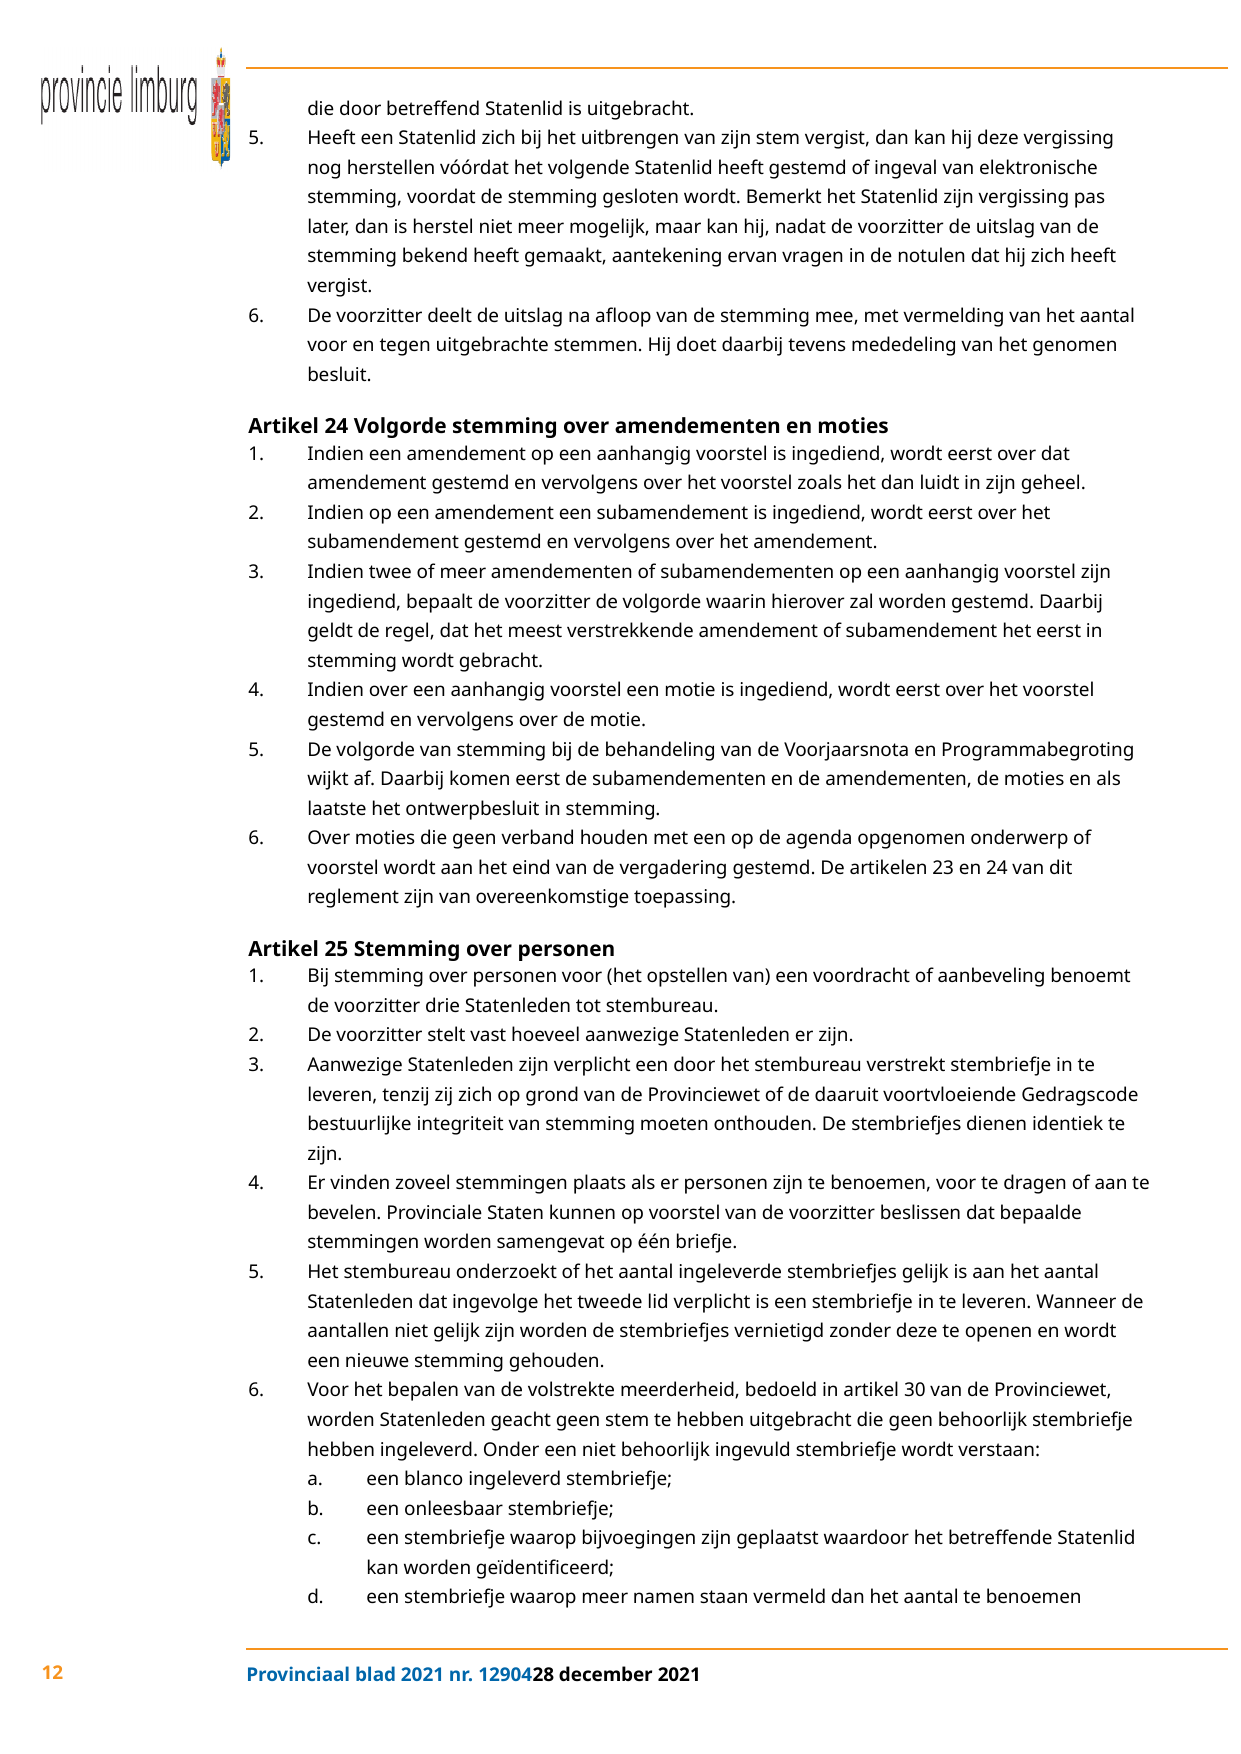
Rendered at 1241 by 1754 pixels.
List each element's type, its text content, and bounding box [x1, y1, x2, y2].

list De volgorde van stemming bij de behandeling van de Voorjaarsnota en Programmabegroting wijkt af. Daarbij komen eerst de subamendementen en de amendementen, de moties en als laatste het ontwerpbesluit in stemming. [248, 736, 1152, 821]
text Artikel 25 Stemming over personen [248, 934, 1152, 962]
list een stembriefje waarop bijvoegingen zijn geplaatst waardoor het betreffende Statenlid kan worden geïdentificeerd; [307, 1524, 1152, 1580]
picture [41, 47, 231, 172]
list Indien over een aanhangig voorstel een motie is ingediend, wordt eerst over het voorstel gestemd en vervolgens over de motie. [248, 677, 1152, 732]
list Bij stemming over personen voor (het opstellen van) een voordracht of aanbeveling benoemt de voorzitter drie Statenleden tot stembureau. [248, 962, 1152, 1018]
list Er vinden zoveel stemmingen plaats als er personen zijn te benoemen, voor te dragen of aan te bevelen. Provinciale Staten kunnen op voorstel van de voorzitter beslissen dat bepaalde stemmingen worden samengevat op één briefje. [248, 1169, 1152, 1254]
list een stembriefje waarop meer namen staan vermeld dan het aantal te benoemen [307, 1584, 1152, 1609]
list Aanwezige Statenleden zijn verplicht een door het stembureau verstrekt stembriefje in te leveren, tenzij zij zich op grond van de Provinciewet of de daaruit voortvloeiende Gedragscode bestuurlijke integriteit van stemming moeten onthouden. De stembriefjes dienen identiek te zijn. [248, 1051, 1152, 1166]
list Over moties die geen verband houden met een op de agenda opgenomen onderwerp of voorstel wordt aan het eind van de vergadering gestemd. De artikelen 23 en 24 van dit reglement zijn van overeenkomstige toepassing. [248, 824, 1152, 909]
list Indien twee of meer amendementen of subamendementen op een aanhangig voorstel zijn ingediend, bepaalt de voorzitter de volgorde waarin hierover zal worden gestemd. Daarbij geldt de regel, dat het meest verstrekkende amendement of subamendement het eerst in stemming wordt gebracht. [248, 558, 1152, 673]
list De voorzitter stelt vast hoeveel aanwezige Statenleden er zijn. [248, 1022, 1152, 1047]
list een blanco ingeleverd stembriefje; [307, 1465, 1152, 1491]
list een onleesbaar stembriefje; [307, 1495, 1152, 1521]
list Het stembureau onderzoekt of het aantal ingeleverde stembriefjes gelijk is aan het aantal Statenleden dat ingevolge het tweede lid verplicht is een stembriefje in te leveren. Wanneer de aantallen niet gelijk zijn worden de stembriefjes vernietigd zonder deze te openen en wordt een nieuwe stemming gehouden. [248, 1258, 1152, 1373]
text Artikel 24 Volgorde stemming over amendementen en moties [248, 411, 1152, 440]
list Voor het bepalen van de volstrekte meerderheid, bedoeld in artikel 30 van de Provinciewet, worden Statenleden geacht geen stem te hebben uitgebracht die geen behoorlijk stembriefje hebben ingeleverd. Onder een niet behoorlijk ingevuld stembriefje wordt verstaan: [248, 1377, 1152, 1462]
list Indien op een amendement een subamendement is ingediend, wordt eerst over het subamendement gestemd en vervolgens over het amendement. [248, 499, 1152, 554]
list Indien een amendement op een aanhangig voorstel is ingediend, wordt eerst over dat amendement gestemd en vervolgens over het voorstel zoals het dan luidt in zijn geheel. [248, 440, 1152, 495]
list die door betreffend Statenlid is uitgebracht. [248, 95, 1152, 121]
list Heeft een Statenlid zich bij het uitbrengen van zijn stem vergist, dan kan hij deze vergissing nog herstellen vóórdat het volgende Statenlid heeft gestemd of ingeval van elektronische stemming, voordat de stemming gesloten wordt. Bemerkt het Statenlid zijn vergissing pas later, dan is herstel niet meer mogelijk, maar kan hij, nadat de voorzitter de uitslag van de stemming bekend heeft gemaakt, aantekening ervan vragen in de notulen dat hij zich heeft vergist. [248, 124, 1152, 298]
list De voorzitter deelt de uitslag na afloop van de stemming mee, met vermelding van het aantal voor en tegen uitgebrachte stemmen. Hij doet daarbij tevens mededeling van het genomen besluit. [248, 302, 1152, 387]
